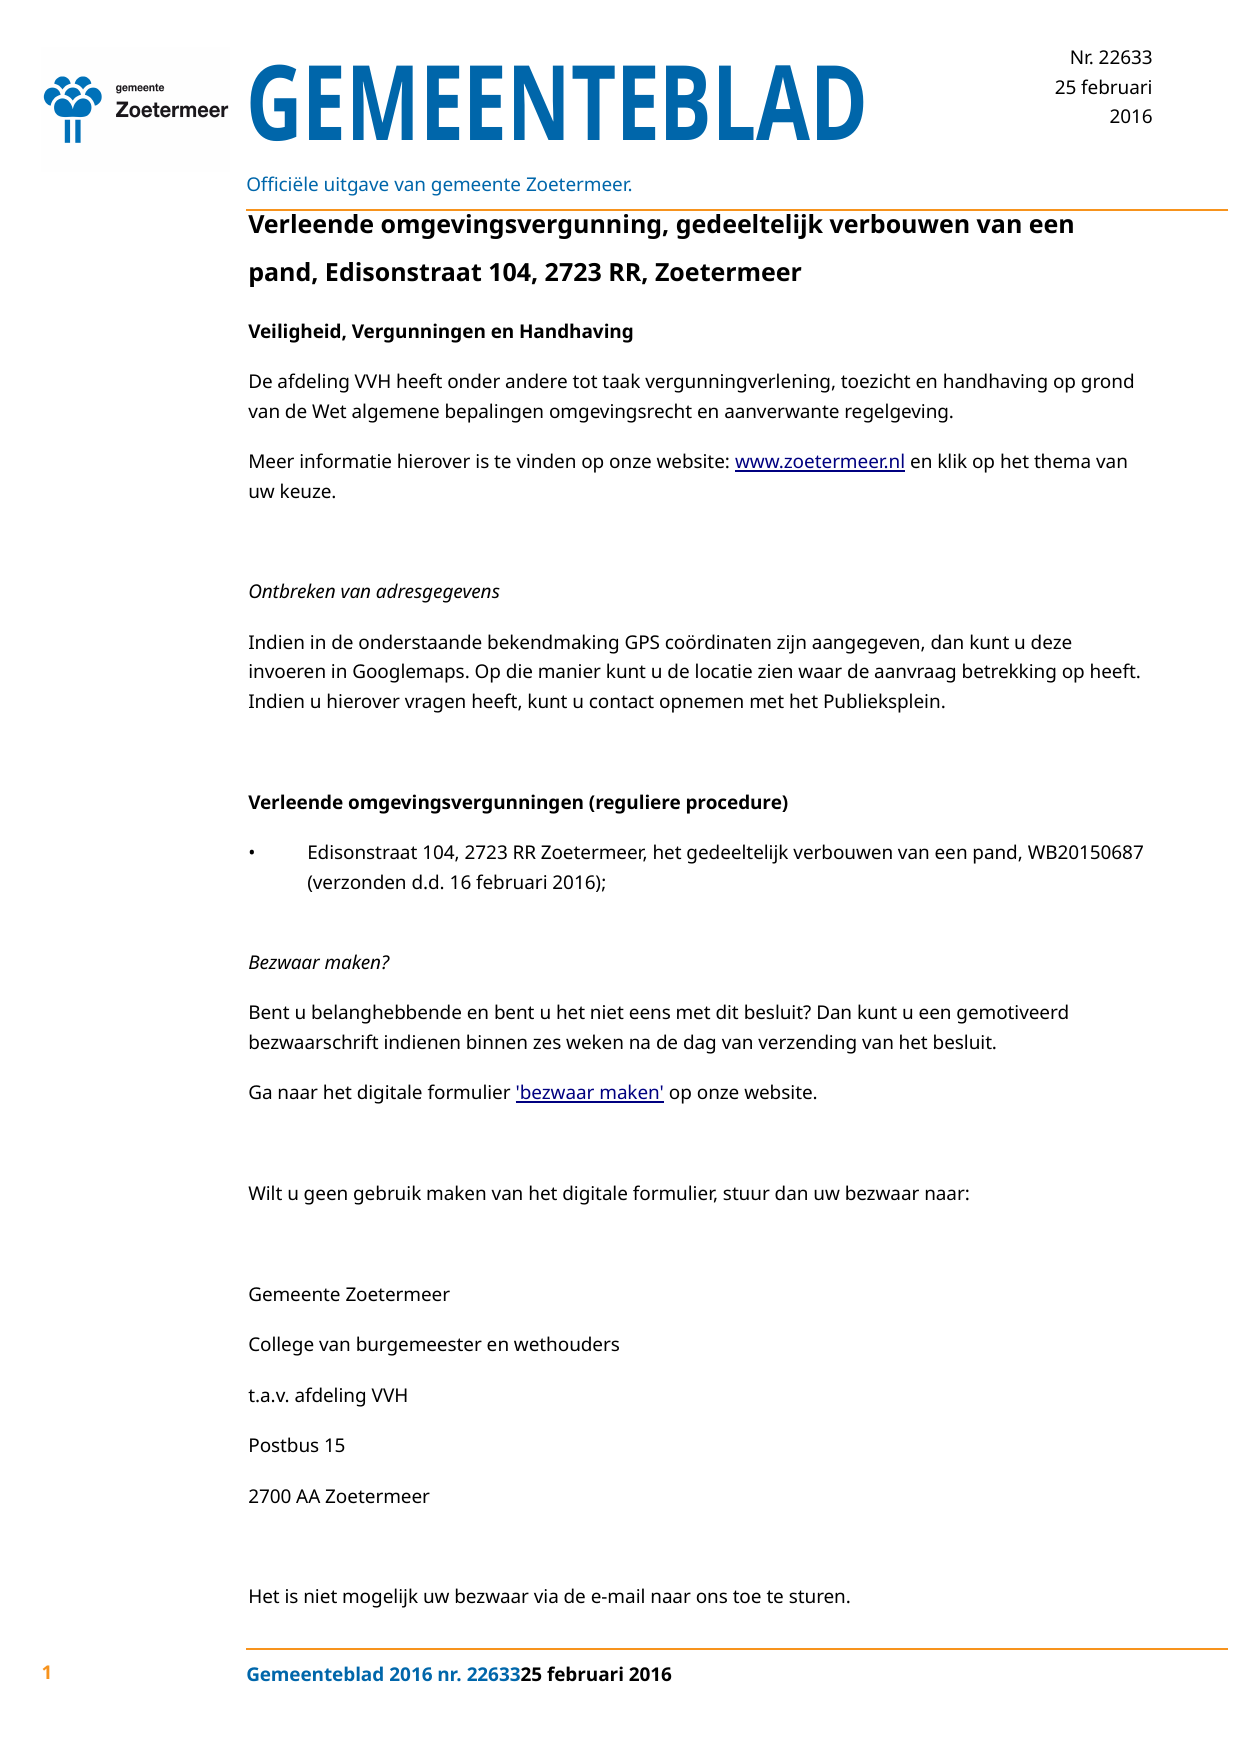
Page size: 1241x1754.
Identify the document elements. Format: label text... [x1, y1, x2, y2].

text Meer informatie hierover is te vinden op onze website: www.zoetermeer.nl en klik op het thema van uw keuze. [248, 448, 1152, 504]
text Het is niet mogelijk uw bezwaar via de e-mail naar ons toe te sturen. [248, 1584, 1152, 1609]
list Edisonstraat 104, 2723 RR Zoetermeer, het gedeeltelijk verbouwen van een pand, WB20150687 (verzonden d.d. 16 februari 2016); [248, 839, 1152, 895]
picture [41, 47, 231, 172]
text Ontbreken van adresgegevens [248, 579, 1152, 604]
text Wilt u geen gebruik maken van het digitale formulier, stuur dan uw bezwaar naar: [248, 1180, 1152, 1206]
text Postbus 15 [248, 1432, 1152, 1458]
text 2700 AA Zoetermeer [248, 1483, 1152, 1509]
text College van burgemeester en wethouders [248, 1332, 1152, 1357]
text t.a.v. afdeling VVH [248, 1382, 1152, 1408]
text Gemeente Zoetermeer [248, 1281, 1152, 1307]
text Veiligheid, Vergunningen en Handhaving [248, 318, 1152, 344]
text Verleende omgevingsvergunning, gedeeltelijk verbouwen van een pand, Edisonstraat 104, 2723 RR, Zoetermeer [248, 211, 1152, 288]
text Bent u belanghebbende en bent u het niet eens met dit besluit? Dan kunt u een gemotiveerd bezwaarschrift indienen binnen zes weken na de dag van verzending van het besluit. [248, 999, 1152, 1055]
text Ga naar het digitale formulier 'bezwaar maken' op onze website. [248, 1079, 1152, 1105]
text De afdeling VVH heeft onder andere tot taak vergunningverlening, toezicht en handhaving op grond van de Wet algemene bepalingen omgevingsrecht en aanverwante regelgeving. [248, 368, 1152, 424]
text Bezwaar maken? [248, 949, 1152, 975]
text Indien in de onderstaande bekendmaking GPS coördinaten zijn aangegeven, dan kunt u deze invoeren in Googlemaps. Op die manier kunt u de locatie zien waar de aanvraag betrekking op heeft. Indien u hierover vragen heeft, kunt u contact opnemen met het Publieksplein. [248, 629, 1152, 714]
text Verleende omgevingsvergunningen (reguliere procedure) [248, 789, 1152, 815]
